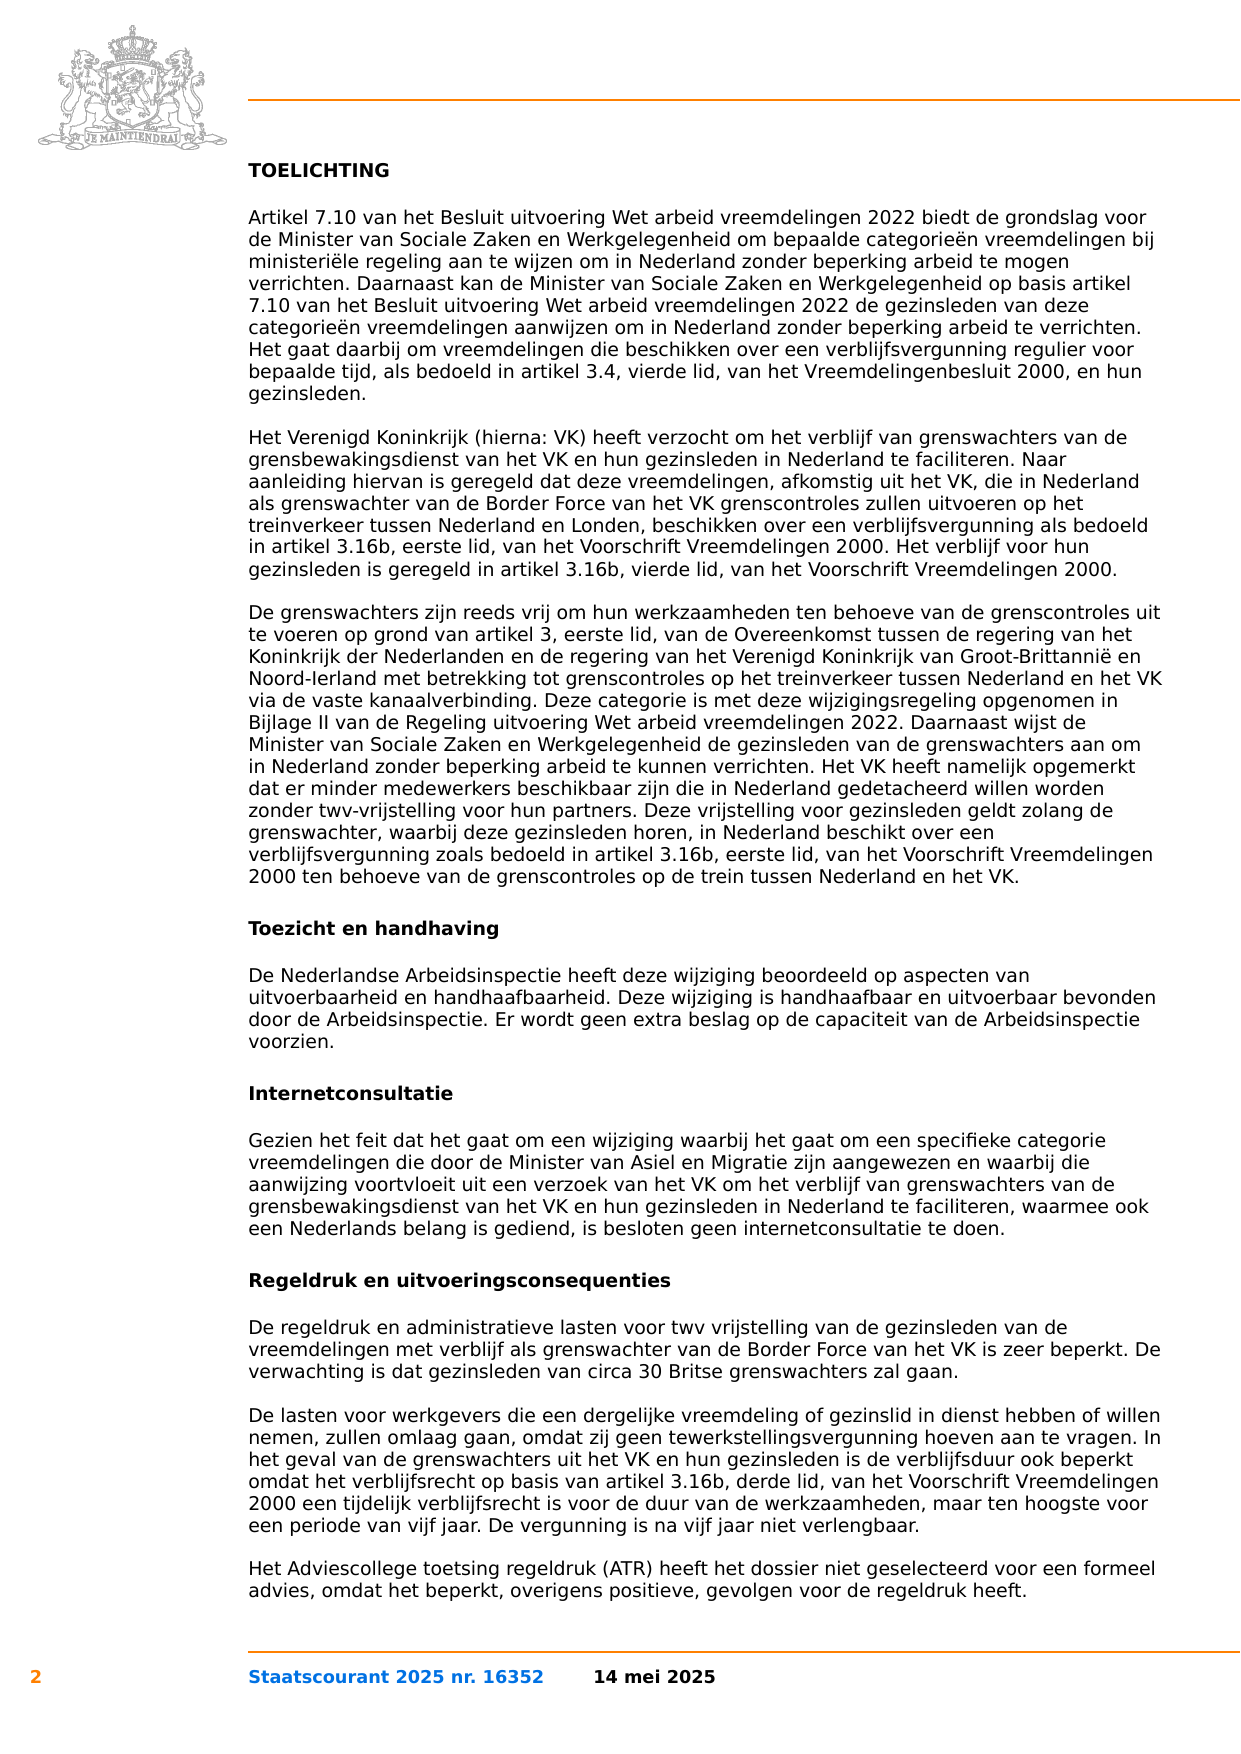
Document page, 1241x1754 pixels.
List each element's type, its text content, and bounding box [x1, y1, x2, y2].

subtitle TOELICHTING [248, 160, 1163, 182]
text De grenswachters zijn reeds vrij om hun werkzaamheden ten behoeve van de grenscontroles uit te voeren op grond van artikel 3, eerste lid, van de Overeenkomst tussen de regering van het Koninkrijk der Nederlanden en de regering van het Verenigd Koninkrijk van Groot-Brittannië en Noord-Ierland met betrekking tot grenscontroles op het treinverkeer tussen Nederland en het VK via de vaste kanaalverbinding. Deze categorie is met deze wijzigingsregeling opgenomen in Bijlage II van de Regeling uitvoering Wet arbeid vreemdelingen 2022. Daarnaast wijst de Minister van Sociale Zaken en Werkgelegenheid de gezinsleden van de grenswachters aan om in Nederland zonder beperking arbeid te kunnen verrichten. Het VK heeft namelijk opgemerkt dat er minder medewerkers beschikbaar zijn die in Nederland gedetacheerd willen worden zonder twv-vrijstelling voor hun partners. Deze vrijstelling voor gezinsleden geldt zolang de grenswachter, waarbij deze gezinsleden horen, in Nederland beschikt over een verblijfsvergunning zoals bedoeld in artikel 3.16b, eerste lid, van het Voorschrift Vreemdelingen 2000 ten behoeve van de grenscontroles op de trein tussen Nederland en het VK. [248, 602, 1163, 888]
text De lasten voor werkgevers die een dergelijke vreemdeling of gezinslid in dienst hebben of willen nemen, zullen omlaag gaan, omdat zij geen tewerkstellingsvergunning hoeven aan te vragen. In het geval van de grenswachters uit het VK en hun gezinsleden is de verblijfsduur ook beperkt omdat het verblijfsrecht op basis van artikel 3.16b, derde lid, van het Voorschrift Vreemdelingen 2000 een tijdelijk verblijfsrecht is voor de duur van de werkzaamheden, maar ten hoogste voor een periode van vijf jaar. De vergunning is na vijf jaar niet verlengbaar. [248, 1404, 1163, 1536]
text Het Adviescollege toetsing regeldruk (ATR) heeft het dossier niet geselecteerd voor een formeel advies, omdat het beperkt, overigens positieve, gevolgen voor de regeldruk heeft. [248, 1558, 1163, 1602]
subtitle Internetconsultatie [248, 1083, 1163, 1105]
text Artikel 7.10 van het Besluit uitvoering Wet arbeid vreemdelingen 2022 biedt de grondslag voor de Minister van Sociale Zaken en Werkgelegenheid om bepaalde categorieën vreemdelingen bij ministeriële regeling aan te wijzen om in Nederland zonder beperking arbeid te mogen verrichten. Daarnaast kan de Minister van Sociale Zaken en Werkgelegenheid op basis artikel 7.10 van het Besluit uitvoering Wet arbeid vreemdelingen 2022 de gezinsleden van deze categorieën vreemdelingen aanwijzen om in Nederland zonder beperking arbeid te verrichten. Het gaat daarbij om vreemdelingen die beschikken over een verblijfsvergunning regulier voor bepaalde tijd, als bedoeld in artikel 3.4, vierde lid, van het Vreemdelingenbesluit 2000, en hun gezinsleden. [248, 207, 1163, 405]
text Gezien het feit dat het gaat om een wijziging waarbij het gaat om een specifieke categorie vreemdelingen die door de Minister van Asiel en Migratie zijn aangewezen en waarbij die aanwijzing voortvloeit uit een verzoek van het VK om het verblijf van grenswachters van de grensbewakingsdienst van het VK en hun gezinsleden in Nederland te faciliteren, waarmee ook een Nederlands belang is gediend, is besloten geen internetconsultatie te doen. [248, 1130, 1163, 1240]
text Het Verenigd Koninkrijk (hierna: VK) heeft verzocht om het verblijf van grenswachters van de grensbewakingsdienst van het VK en hun gezinsleden in Nederland te faciliteren. Naar aanleiding hiervan is geregeld dat deze vreemdelingen, afkomstig uit het VK, die in Nederland als grenswachter van de Border Force van het VK grenscontroles zullen uitvoeren op het treinverkeer tussen Nederland en Londen, beschikken over een verblijfsvergunning als bedoeld in artikel 3.16b, eerste lid, van het Voorschrift Vreemdelingen 2000. Het verblijf voor hun gezinsleden is geregeld in artikel 3.16b, vierde lid, van het Voorschrift Vreemdelingen 2000. [248, 427, 1163, 580]
text De regeldruk en administratieve lasten voor twv vrijstelling van de gezinsleden van de vreemdelingen met verblijf als grenswachter van de Border Force van het VK is zeer beperkt. De verwachting is dat gezinsleden van circa 30 Britse grenswachters zal gaan. [248, 1317, 1163, 1383]
subtitle Toezicht en handhaving [248, 918, 1163, 940]
picture [38, 25, 227, 150]
subtitle Regeldruk en uitvoeringsconsequenties [248, 1270, 1163, 1292]
text De Nederlandse Arbeidsinspectie heeft deze wijziging beoordeeld op aspecten van uitvoerbaarheid en handhaafbaarheid. Deze wijziging is handhaafbaar en uitvoerbaar bevonden door de Arbeidsinspectie. Er wordt geen extra beslag op de capaciteit van de Arbeidsinspectie voorzien. [248, 965, 1163, 1053]
